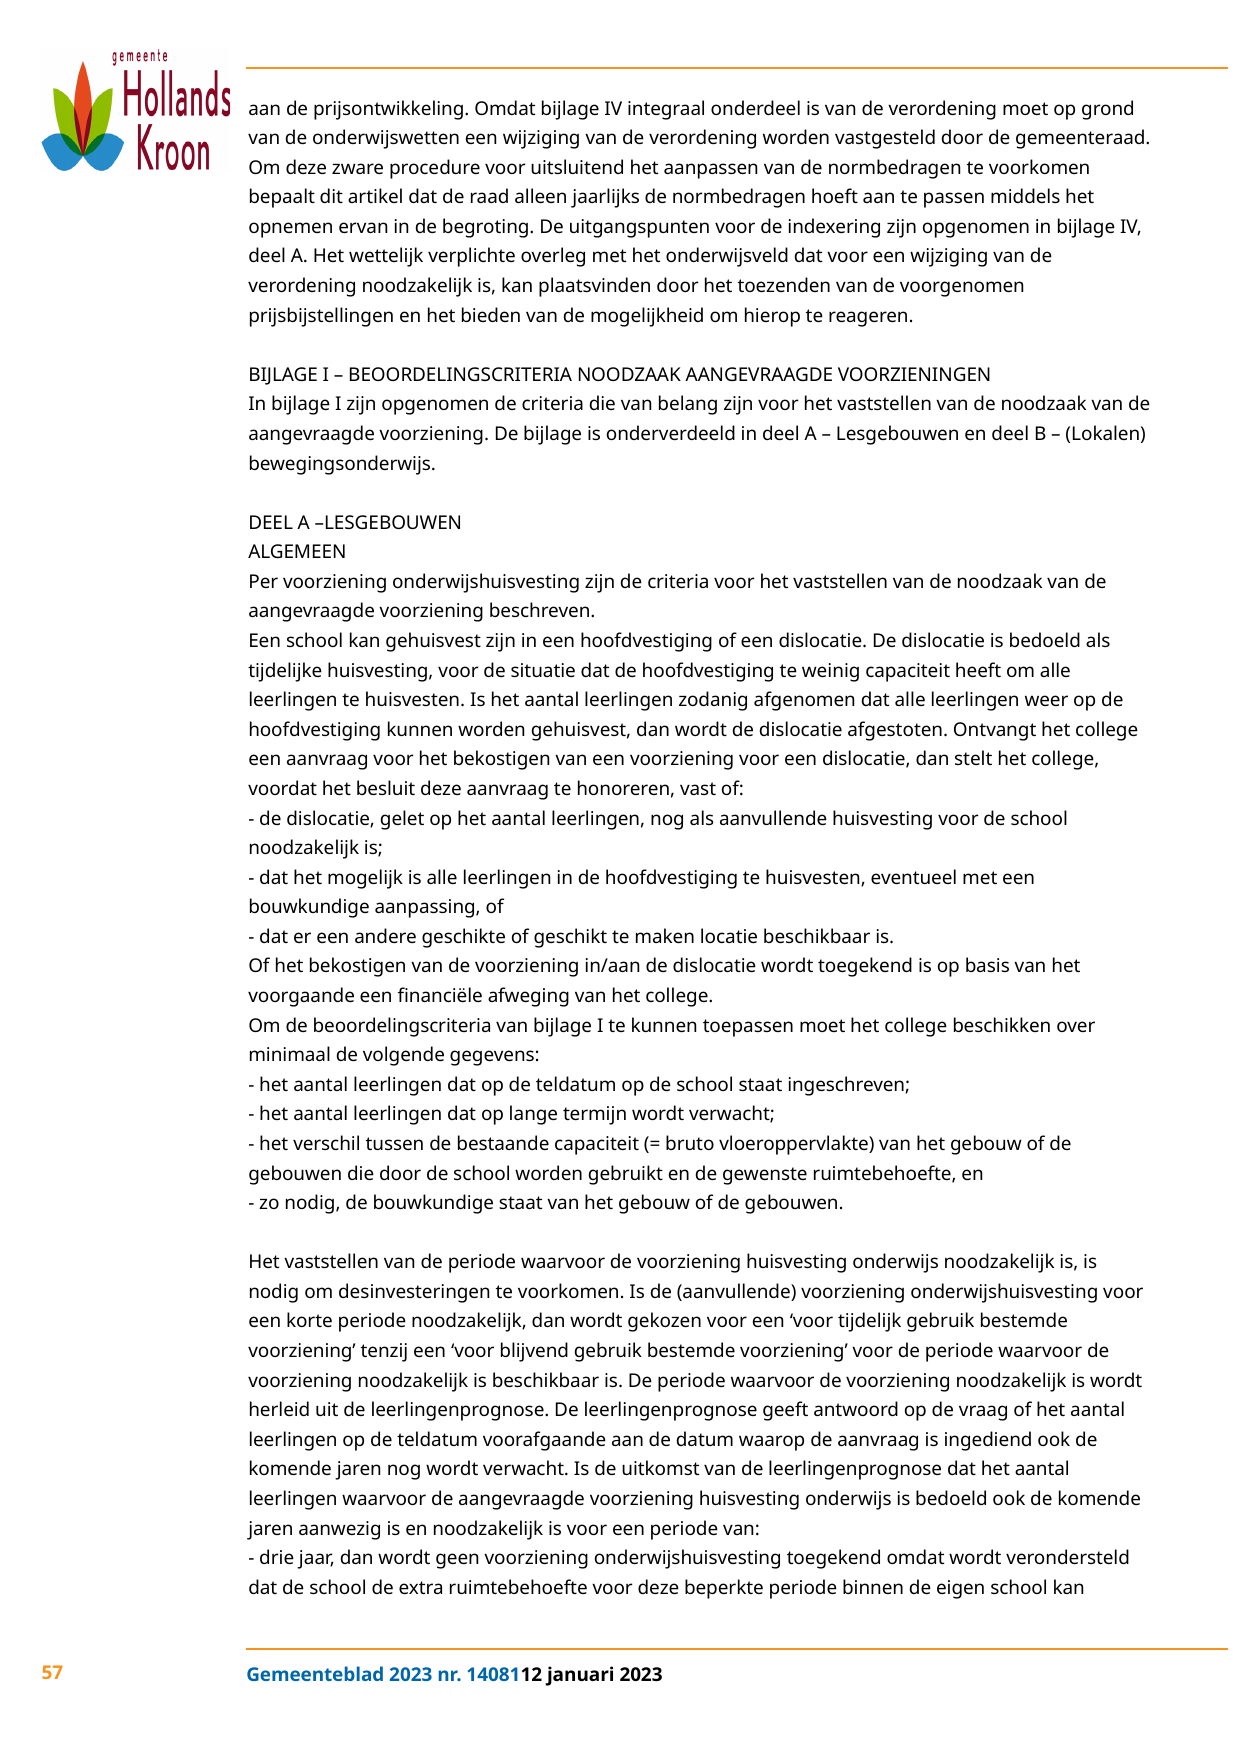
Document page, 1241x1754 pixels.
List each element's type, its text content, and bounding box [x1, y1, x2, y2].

text BIJLAGE I – BEOORDELINGSCRITERIA NOODZAAK AANGEVRAAGDE VOORZIENINGEN [248, 361, 1152, 387]
text DEEL A –LESGEBOUWEN [248, 509, 1152, 535]
text - drie jaar, dan wordt geen voorziening onderwijshuisvesting toegekend omdat wordt verondersteld dat de school de extra ruimtebehoefte voor deze beperkte periode binnen de eigen school kan [248, 1544, 1152, 1600]
text - dat er een andere geschikte of geschikt te maken locatie beschikbaar is. [248, 923, 1152, 949]
text - het verschil tussen de bestaande capaciteit (= bruto vloeroppervlakte) van het gebouw of de gebouwen die door de school worden gebruikt en de gewenste ruimtebehoefte, en [248, 1130, 1152, 1186]
text Het vaststellen van de periode waarvoor de voorziening huisvesting onderwijs noodzakelijk is, is nodig om desinvesteringen te voorkomen. Is de (aanvullende) voorziening onderwijshuisvesting voor een korte periode noodzakelijk, dan wordt gekozen voor een ‘voor tijdelijk gebruik bestemde voorziening’ tenzij een ‘voor blijvend gebruik bestemde voorziening’ voor de periode waarvoor de voorziening noodzakelijk is beschikbaar is. De periode waarvoor de voorziening noodzakelijk is wordt herleid uit de leerlingenprognose. De leerlingenprognose geeft antwoord op de vraag of het aantal leerlingen op de teldatum voorafgaande aan de datum waarop de aanvraag is ingediend ook de komende jaren nog wordt verwacht. Is de uitkomst van de leerlingenprognose dat het aantal leerlingen waarvoor de aangevraagde voorziening huisvesting onderwijs is bedoeld ook de komende jaren aanwezig is en noodzakelijk is voor een periode van: [248, 1248, 1152, 1541]
text - zo nodig, de bouwkundige staat van het gebouw of de gebouwen. [248, 1189, 1152, 1215]
text aan de prijsontwikkeling. Omdat bijlage IV integraal onderdeel is van de verordening moet op grond van de onderwijswetten een wijziging van de verordening worden vastgesteld door de gemeenteraad. Om deze zware procedure voor uitsluitend het aanpassen van de normbedragen te voorkomen bepaalt dit artikel dat de raad alleen jaarlijks de normbedragen hoeft aan te passen middels het opnemen ervan in de begroting. De uitgangspunten voor de indexering zijn opgenomen in bijlage IV, deel A. Het wettelijk verplichte overleg met het onderwijsveld dat voor een wijziging van de verordening noodzakelijk is, kan plaatsvinden door het toezenden van de voorgenomen prijsbijstellingen en het bieden van de mogelijkheid om hierop te reageren. [248, 95, 1152, 328]
text - het aantal leerlingen dat op de teldatum op de school staat ingeschreven; [248, 1071, 1152, 1097]
text In bijlage I zijn opgenomen de criteria die van belang zijn voor het vaststellen van de noodzaak van de aangevraagde voorziening. De bijlage is onderverdeeld in deel A – Lesgebouwen en deel B – (Lokalen) bewegingsonderwijs. [248, 391, 1152, 476]
text Of het bekostigen van de voorziening in/aan de dislocatie wordt toegekend is op basis van het voorgaande een financiële afweging van het college. [248, 953, 1152, 1008]
text - het aantal leerlingen dat op lange termijn wordt verwacht; [248, 1101, 1152, 1126]
text ALGEMEEN [248, 538, 1152, 564]
text Om de beoordelingscriteria van bijlage I te kunnen toepassen moet het college beschikken over minimaal de volgende gegevens: [248, 1012, 1152, 1067]
text - dat het mogelijk is alle leerlingen in de hoofdvestiging te huisvesten, eventueel met een bouwkundige aanpassing, of [248, 864, 1152, 919]
picture [41, 47, 231, 172]
text Per voorziening onderwijshuisvesting zijn de criteria voor het vaststellen van de noodzaak van de aangevraagde voorziening beschreven. [248, 568, 1152, 623]
text Een school kan gehuisvest zijn in een hoofdvestiging of een dislocatie. De dislocatie is bedoeld als tijdelijke huisvesting, voor de situatie dat de hoofdvestiging te weinig capaciteit heeft om alle leerlingen te huisvesten. Is het aantal leerlingen zodanig afgenomen dat alle leerlingen weer op de hoofdvestiging kunnen worden gehuisvest, dan wordt de dislocatie afgestoten. Ontvangt het college een aanvraag voor het bekostigen van een voorziening voor een dislocatie, dan stelt het college, voordat het besluit deze aanvraag te honoreren, vast of: [248, 627, 1152, 801]
text - de dislocatie, gelet op het aantal leerlingen, nog als aanvullende huisvesting voor de school noodzakelijk is; [248, 805, 1152, 860]
